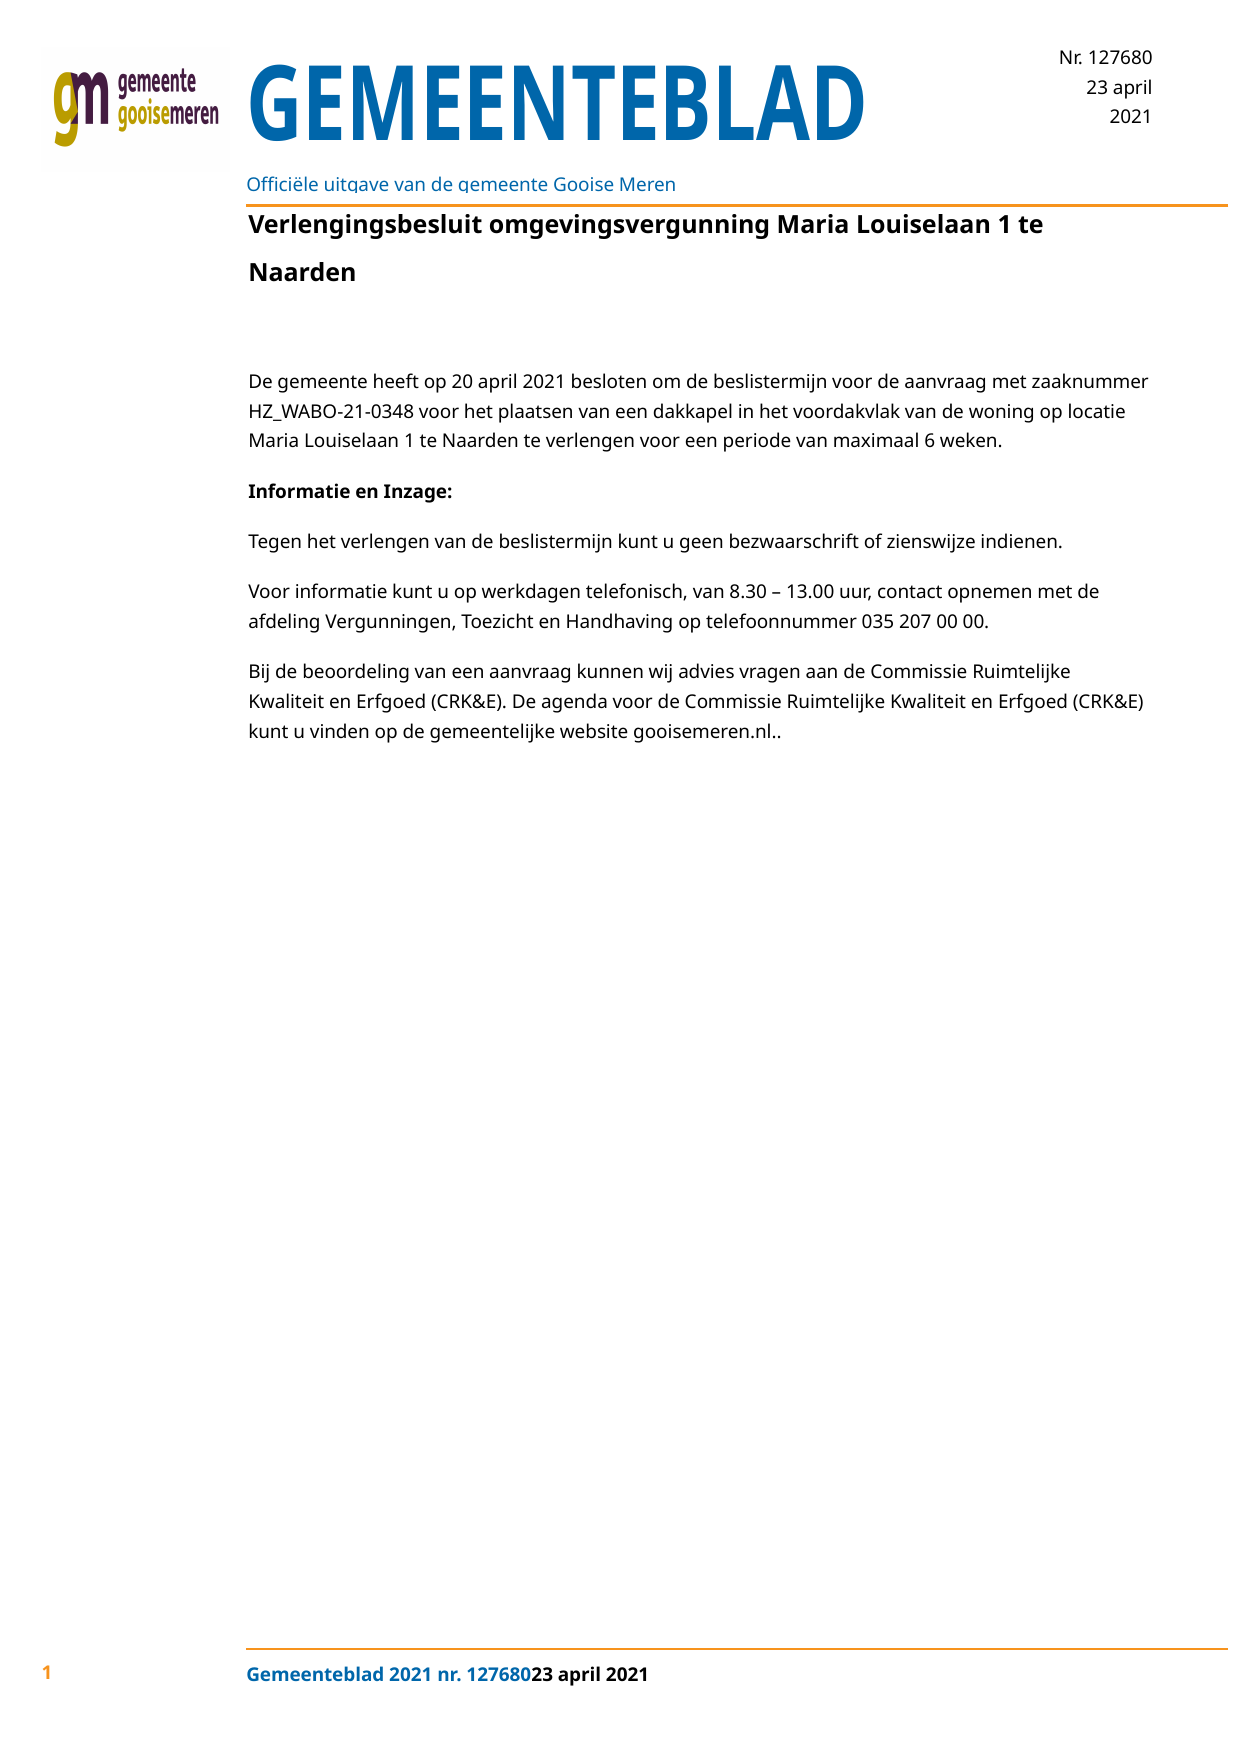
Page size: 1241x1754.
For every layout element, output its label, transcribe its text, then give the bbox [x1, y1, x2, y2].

text Verlengingsbesluit omgevingsvergunning Maria Louiselaan 1 te Naarden [248, 207, 1152, 288]
picture [41, 47, 231, 172]
text Tegen het verlengen van de beslistermijn kunt u geen bezwaarschrift of zienswijze indienen. [248, 528, 1152, 554]
text Informatie en Inzage: [248, 478, 1152, 504]
text Bij de beoordeling van een aanvraag kunnen wij advies vragen aan de Commissie Ruimtelijke Kwaliteit en Erfgoed (CRK&E). De agenda voor de Commissie Ruimtelijke Kwaliteit en Erfgoed (CRK&E) kunt u vinden op de gemeentelijke website gooisemeren.nl.. [248, 659, 1152, 744]
text Voor informatie kunt u op werkdagen telefonisch, van 8.30 – 13.00 uur, contact opnemen met de afdeling Vergunningen, Toezicht en Handhaving op telefoonnummer 035 207 00 00. [248, 579, 1152, 634]
text De gemeente heeft op 20 april 2021 besloten om de beslistermijn voor de aanvraag met zaaknummer HZ_WABO-21-0348 voor het plaatsen van een dakkapel in het voordakvlak van de woning op locatie Maria Louiselaan 1 te Naarden te verlengen voor een periode van maximaal 6 weken. [248, 368, 1152, 453]
